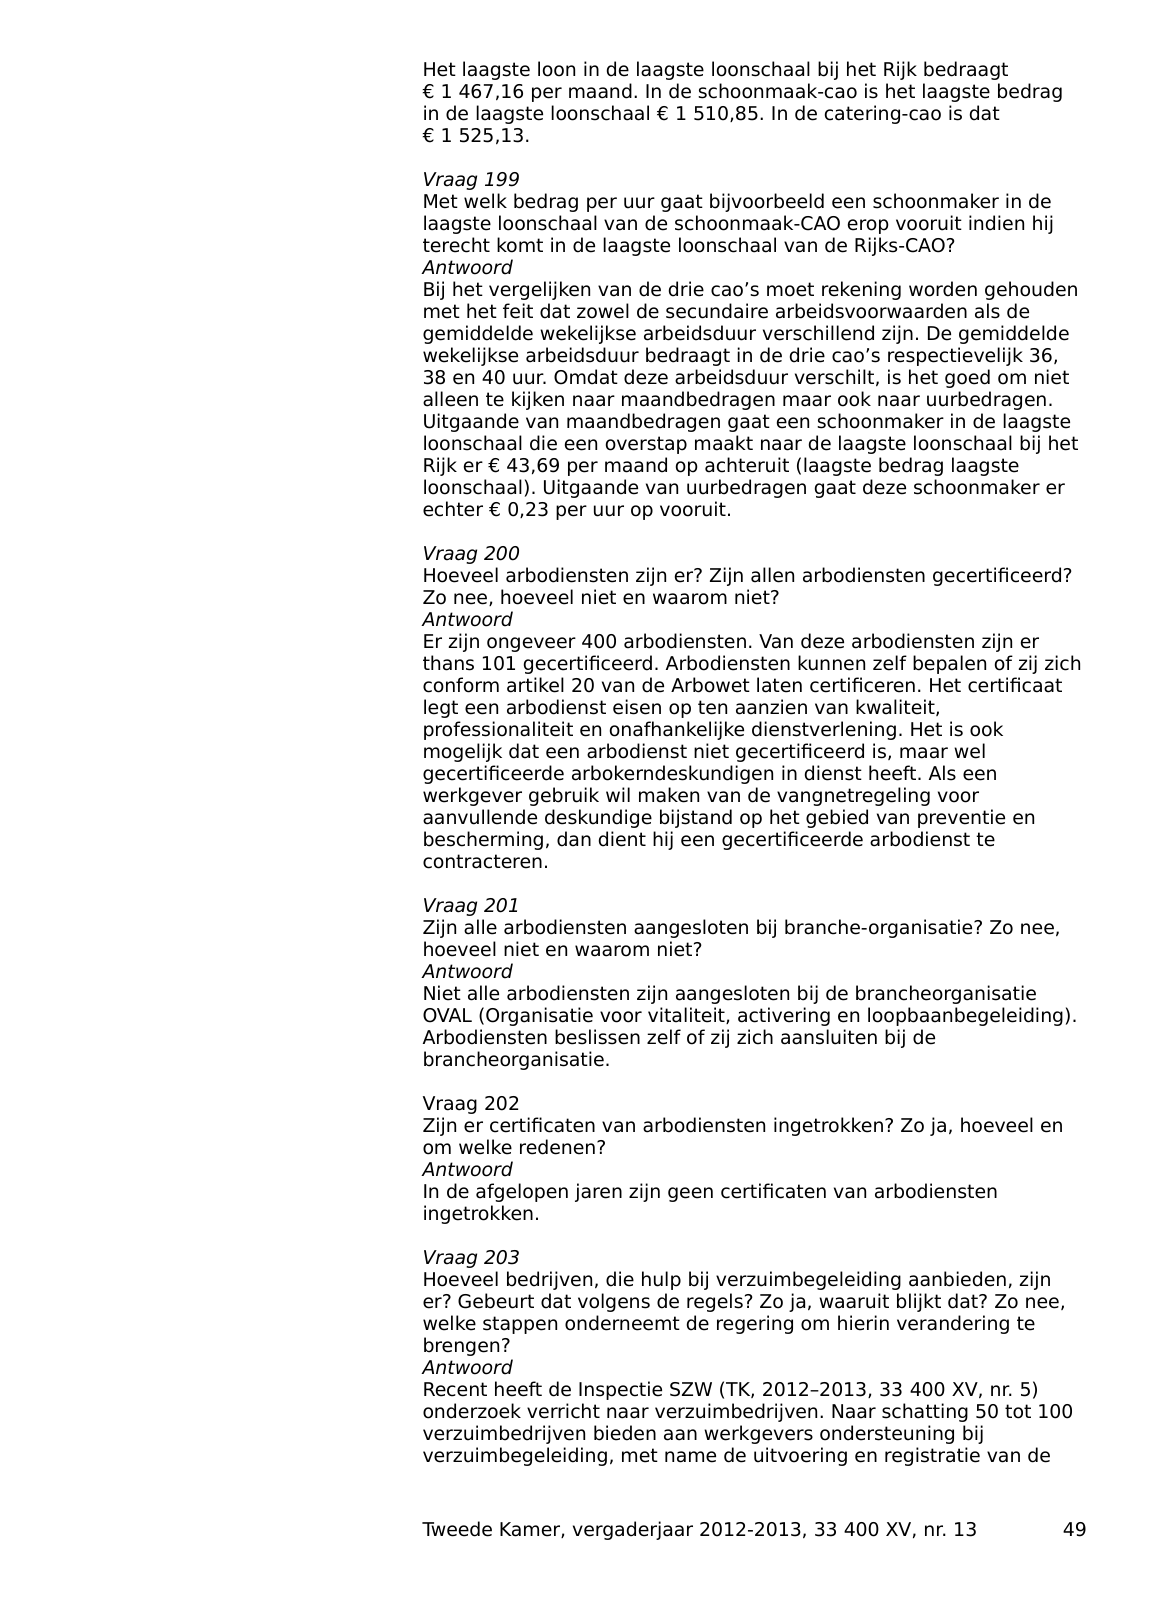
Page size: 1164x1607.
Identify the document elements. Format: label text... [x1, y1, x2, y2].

text Hoeveel arbodiensten zijn er? Zijn allen arbodiensten gecertificeerd? Zo nee, hoeveel niet en waarom niet? [422, 565, 1087, 609]
text Niet alle arbodiensten zijn aangesloten bij de brancheorganisatie OVAL (Organisatie voor vitaliteit, activering en loopbaanbegeleiding). Arbodiensten beslissen zelf of zij zich aansluiten bij de brancheorganisatie. [422, 983, 1087, 1071]
text Antwoord [422, 1159, 1087, 1181]
text Antwoord [422, 1357, 1087, 1379]
text Vraag 203 [422, 1247, 1087, 1269]
text Antwoord [422, 257, 1087, 279]
text Hoeveel bedrijven, die hulp bij verzuimbegeleiding aanbieden, zijn er? Gebeurt dat volgens de regels? Zo ja, waaruit blijkt dat? Zo nee, welke stappen onderneemt de regering om hierin verandering te brengen? [422, 1269, 1087, 1357]
text Vraag 200 [422, 543, 1087, 565]
text Met welk bedrag per uur gaat bijvoorbeeld een schoonmaker in de laagste loonschaal van de schoonmaak-CAO erop vooruit indien hij terecht komt in de laagste loonschaal van de Rijks-CAO? [422, 191, 1087, 257]
text Antwoord [422, 609, 1087, 631]
text Vraag 202 [422, 1093, 1087, 1115]
text Recent heeft de Inspectie SZW (TK, 2012–2013, 33 400 XV, nr. 5) onderzoek verricht naar verzuimbedrijven. Naar schatting 50 tot 100 verzuimbedrijven bieden aan werkgevers ondersteuning bij verzuimbegeleiding, met name de uitvoering en registratie van de [422, 1379, 1087, 1467]
text Vraag 199 [422, 169, 1087, 191]
text Vraag 201 [422, 895, 1087, 917]
text In de afgelopen jaren zijn geen certificaten van arbodiensten ingetrokken. [422, 1181, 1087, 1225]
text Het laagste loon in de laagste loonschaal bij het Rijk bedraagt € 1 467,16 per maand. In de schoonmaak-cao is het laagste bedrag in de laagste loonschaal € 1 510,85. In de catering-cao is dat € 1 525,13. [422, 59, 1087, 147]
text Er zijn ongeveer 400 arbodiensten. Van deze arbodiensten zijn er thans 101 gecertificeerd. Arbodiensten kunnen zelf bepalen of zij zich conform artikel 20 van de Arbowet laten certificeren. Het certificaat legt een arbodienst eisen op ten aanzien van kwaliteit, professionaliteit en onafhankelijke dienstverlening. Het is ook mogelijk dat een arbodienst niet gecertificeerd is, maar wel gecertificeerde arbokerndeskundigen in dienst heeft. Als een werkgever gebruik wil maken van de vangnetregeling voor aanvullende deskundige bijstand op het gebied van preventie en bescherming, dan dient hij een gecertificeerde arbodienst te contracteren. [422, 631, 1087, 873]
text Zijn alle arbodiensten aangesloten bij branche-organisatie? Zo nee, hoeveel niet en waarom niet? [422, 917, 1087, 961]
text Zijn er certificaten van arbodiensten ingetrokken? Zo ja, hoeveel en om welke redenen? [422, 1115, 1087, 1159]
text Antwoord [422, 961, 1087, 983]
text Bij het vergelijken van de drie cao’s moet rekening worden gehouden met het feit dat zowel de secundaire arbeidsvoorwaarden als de gemiddelde wekelijkse arbeidsduur verschillend zijn. De gemiddelde wekelijkse arbeidsduur bedraagt in de drie cao’s respectievelijk 36, 38 en 40 uur. Omdat deze arbeidsduur verschilt, is het goed om niet alleen te kijken naar maandbedragen maar ook naar uurbedragen. Uitgaande van maandbedragen gaat een schoonmaker in de laagste loonschaal die een overstap maakt naar de laagste loonschaal bij het Rijk er € 43,69 per maand op achteruit (laagste bedrag laagste loonschaal). Uitgaande van uurbedragen gaat deze schoonmaker er echter € 0,23 per uur op vooruit. [422, 279, 1087, 521]
